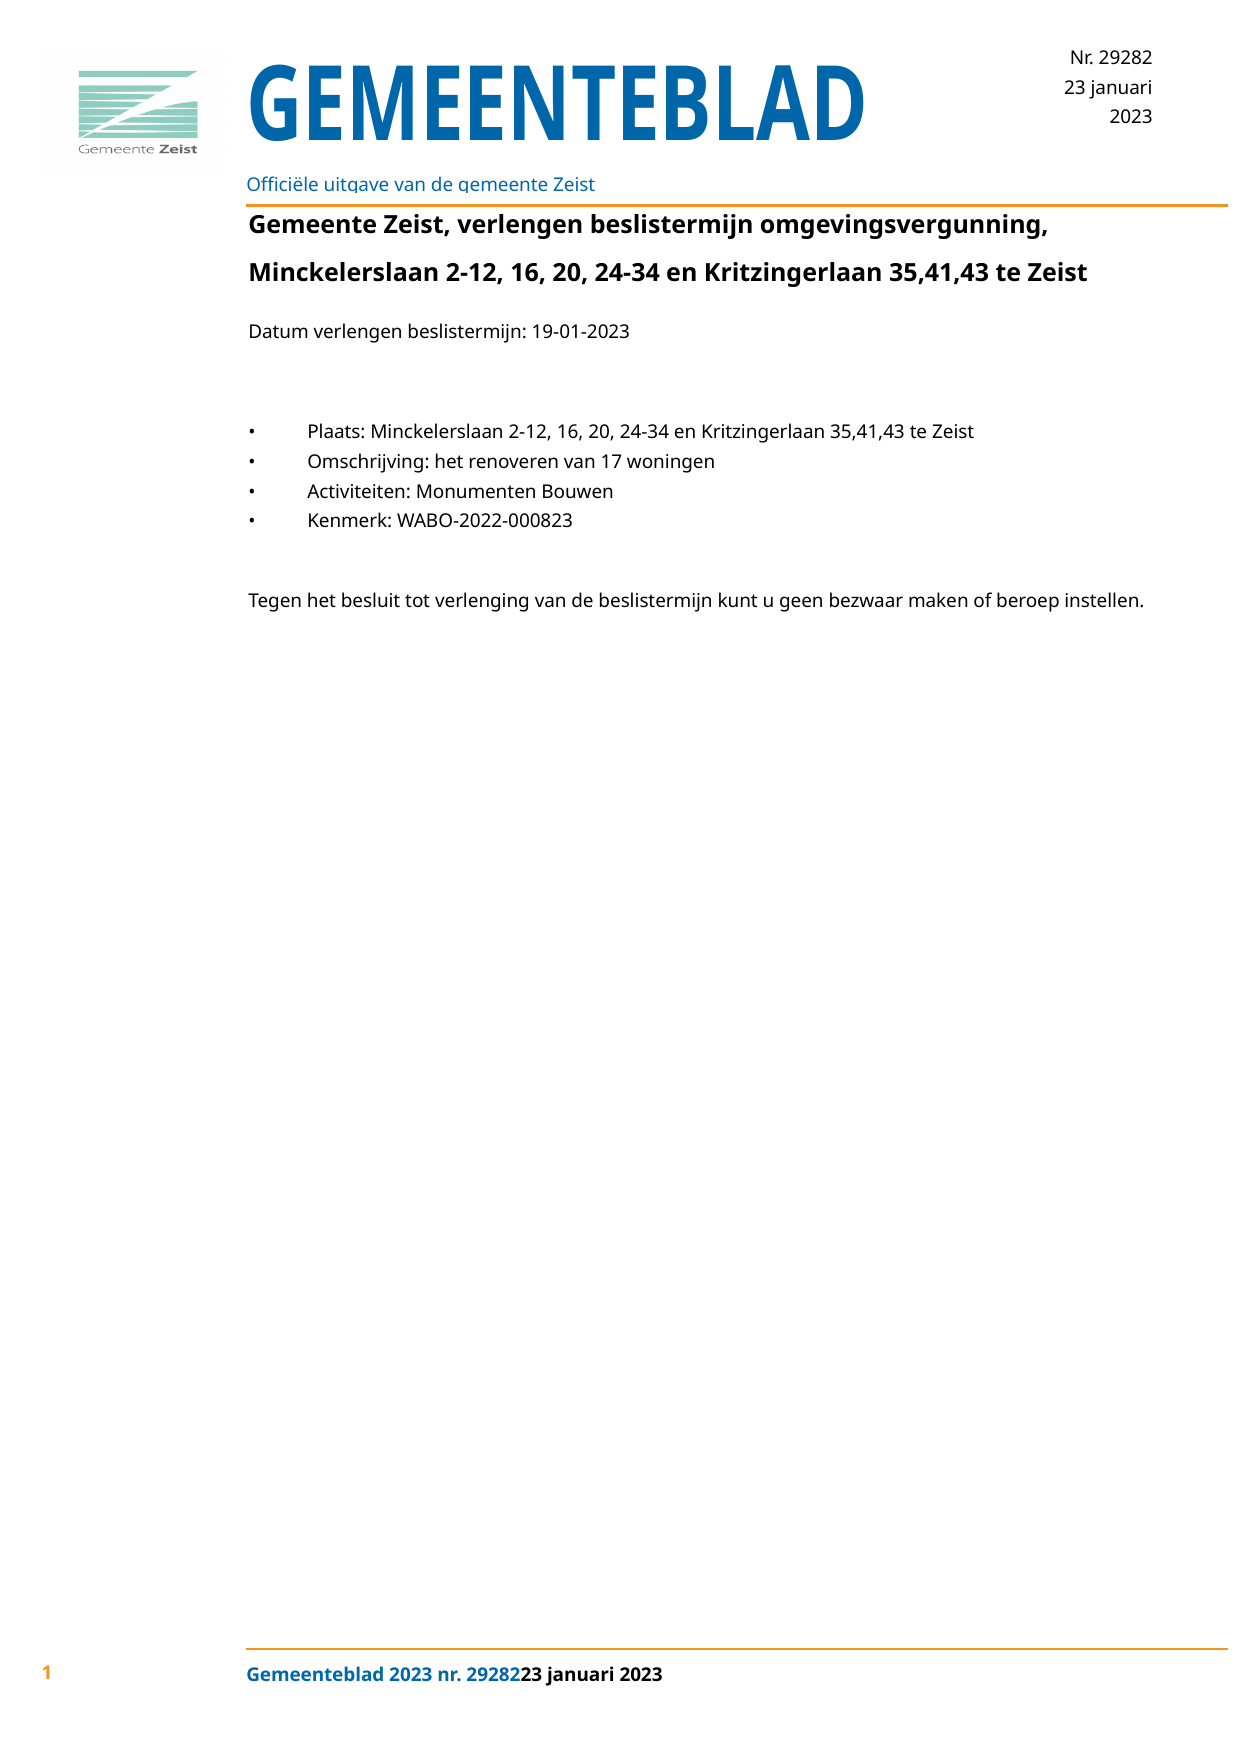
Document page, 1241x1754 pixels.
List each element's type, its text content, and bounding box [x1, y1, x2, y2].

list Activiteiten: Monumenten Bouwen [248, 478, 1152, 504]
picture [41, 47, 231, 172]
text Tegen het besluit tot verlenging van de beslistermijn kunt u geen bezwaar maken of beroep instellen. [248, 587, 1152, 613]
list Omschrijving: het renoveren van 17 woningen [248, 448, 1152, 474]
list Kenmerk: WABO-2022-000823 [248, 507, 1152, 533]
text Datum verlengen beslistermijn: 19-01-2023 [248, 318, 1152, 344]
text Gemeente Zeist, verlengen beslistermijn omgevingsvergunning, Minckelerslaan 2-12, 16, 20, 24-34 en Kritzingerlaan 35,41,43 te Zeist [248, 207, 1152, 288]
list Plaats: Minckelerslaan 2-12, 16, 20, 24-34 en Kritzingerlaan 35,41,43 te Zeist [248, 419, 1152, 444]
